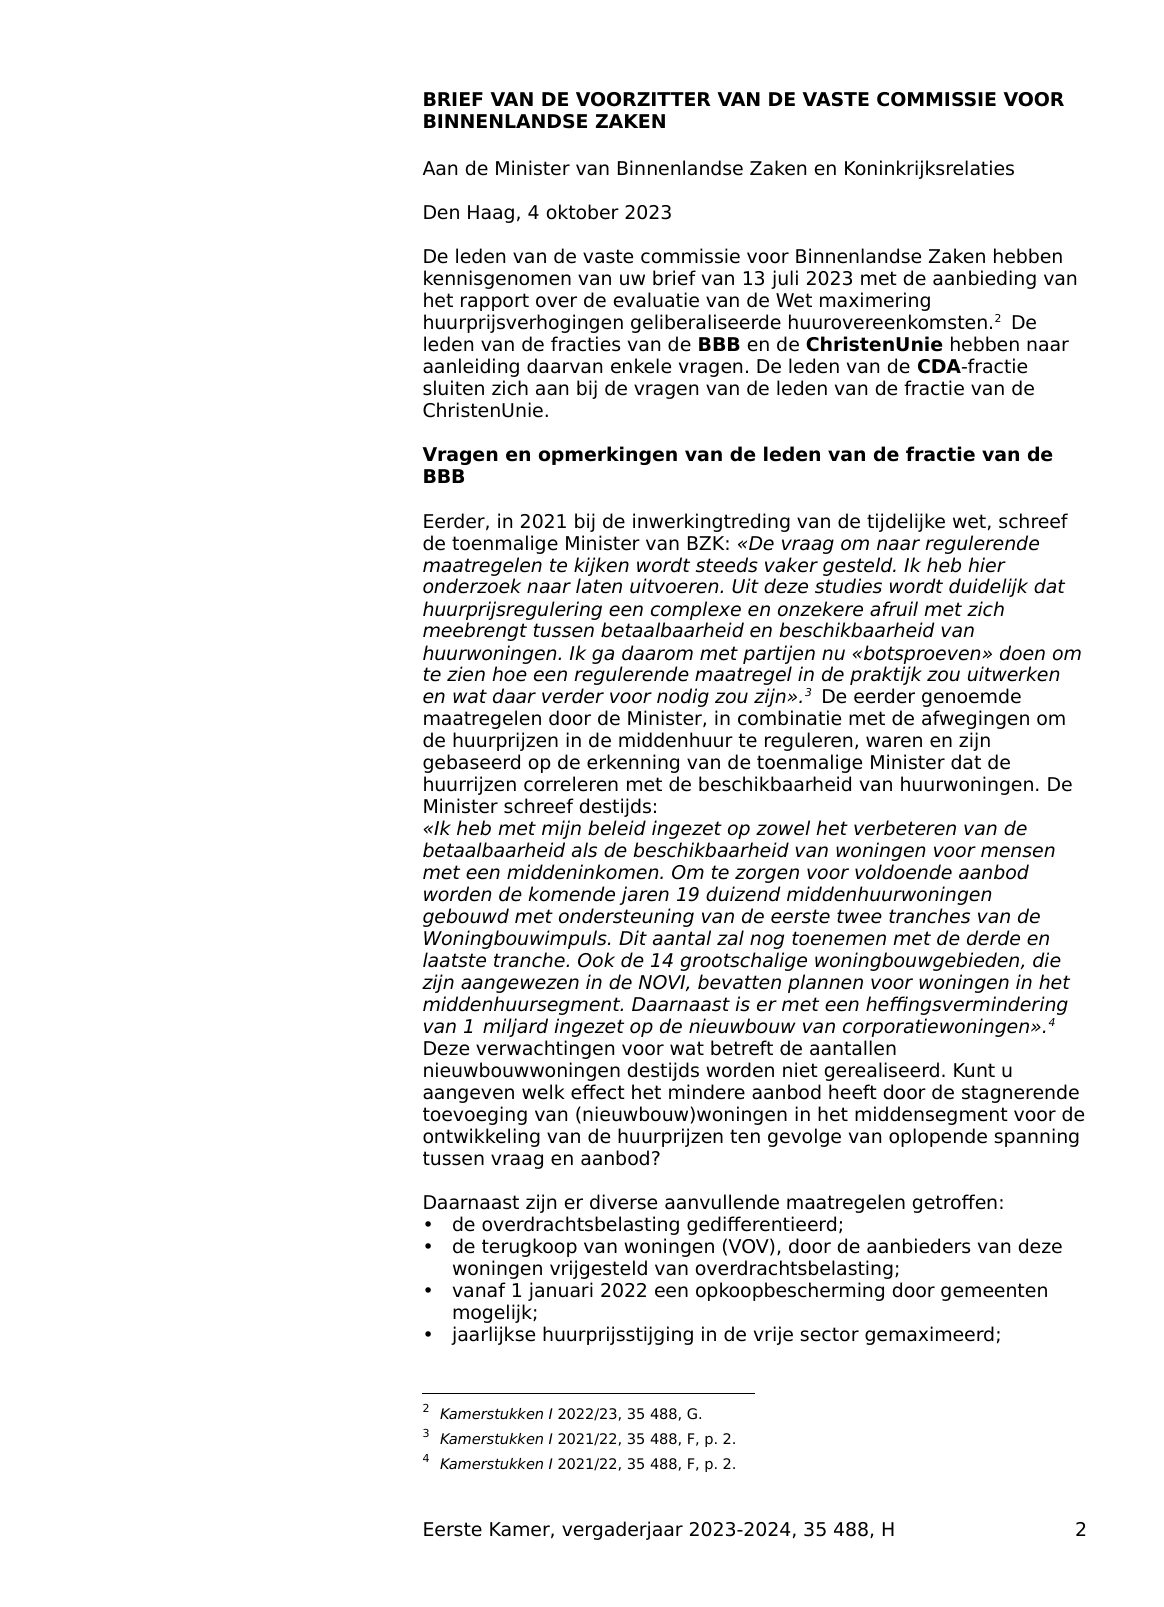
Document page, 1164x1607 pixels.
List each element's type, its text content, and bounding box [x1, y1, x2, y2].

subtitle Vragen en opmerkingen van de leden van de fractie van de BBB [422, 444, 1087, 488]
text Eerder, in 2021 bij de inwerkingtreding van de tijdelijke wet, schreef de toenmalige Minister van BZK: «De vraag om naar regulerende maatregelen te kijken wordt steeds vaker gesteld. Ik heb hier onderzoek naar laten uitvoeren. Uit deze studies wordt duidelijk dat huurprijsregulering een complexe en onzekere afruil met zich meebrengt tussen betaalbaarheid en beschikbaarheid van huurwoningen. Ik ga daarom met partijen nu «botsproeven» doen om te zien hoe een regulerende maatregel in de praktijk zou uitwerken en wat daar verder voor nodig zou zijn». De eerder genoemde maatregelen door de Minister, in combinatie met de afwegingen om de huurprijzen in de middenhuur te reguleren, waren en zijn gebaseerd op de erkenning van de toenmalige Minister dat de huurrijzen correleren met de beschikbaarheid van huurwoningen. De Minister schreef destijds: [422, 511, 1087, 818]
text Den Haag, 4 oktober 2023 [422, 202, 1087, 224]
text De leden van de vaste commissie voor Binnenlandse Zaken hebben kennisgenomen van uw brief van 13 juli 2023 met de aanbieding van het rapport over de evaluatie van de Wet maximering huurprijsverhogingen geliberaliseerde huurovereenkomsten. De leden van de fracties van de BBB en de ChristenUnie hebben naar aanleiding daarvan enkele vragen. De leden van de CDA-fractie sluiten zich aan bij de vragen van de leden van de fractie van de ChristenUnie. [422, 246, 1087, 422]
text Kamerstukken I 2021/22, 35 488, F, p. 2. [422, 1452, 1087, 1474]
text • vanaf 1 januari 2022 een opkoopbescherming door gemeenten mogelijk; [422, 1280, 1087, 1324]
text • de overdrachtsbelasting gedifferentieerd; [422, 1214, 1087, 1236]
subtitle BRIEF VAN DE VOORZITTER VAN DE VASTE COMMISSIE VOOR BINNENLANDSE ZAKEN [422, 89, 1087, 133]
text Daarnaast zijn er diverse aanvullende maatregelen getroffen: [422, 1192, 1087, 1214]
text Kamerstukken I 2021/22, 35 488, F, p. 2. [422, 1427, 1087, 1449]
text • jaarlijkse huurprijsstijging in de vrije sector gemaximeerd; [422, 1324, 1087, 1346]
text Kamerstukken I 2022/23, 35 488, G. [422, 1402, 1087, 1424]
text • de terugkoop van woningen (VOV), door de aanbieders van deze woningen vrijgesteld van overdrachtsbelasting; [422, 1236, 1087, 1280]
text Aan de Minister van Binnenlandse Zaken en Koninkrijksrelaties [422, 158, 1087, 180]
text «Ik heb met mijn beleid ingezet op zowel het verbeteren van de betaalbaarheid als de beschikbaarheid van woningen voor mensen met een middeninkomen. Om te zorgen voor voldoende aanbod worden de komende jaren 19 duizend middenhuurwoningen gebouwd met ondersteuning van de eerste twee tranches van de Woningbouwimpuls. Dit aantal zal nog toenemen met de derde en laatste tranche. Ook de 14 grootschalige woningbouwgebieden, die zijn aangewezen in de NOVI, bevatten plannen voor woningen in het middenhuursegment. Daarnaast is er met een heffingsvermindering van 1 miljard ingezet op de nieuwbouw van corporatiewoningen». Deze verwachtingen voor wat betreft de aantallen nieuwbouwwoningen destijds worden niet gerealiseerd. Kunt u aangeven welk effect het mindere aanbod heeft door de stagnerende toevoeging van (nieuwbouw)woningen in het middensegment voor de ontwikkeling van de huurprijzen ten gevolge van oplopende spanning tussen vraag en aanbod? [422, 818, 1087, 1170]
